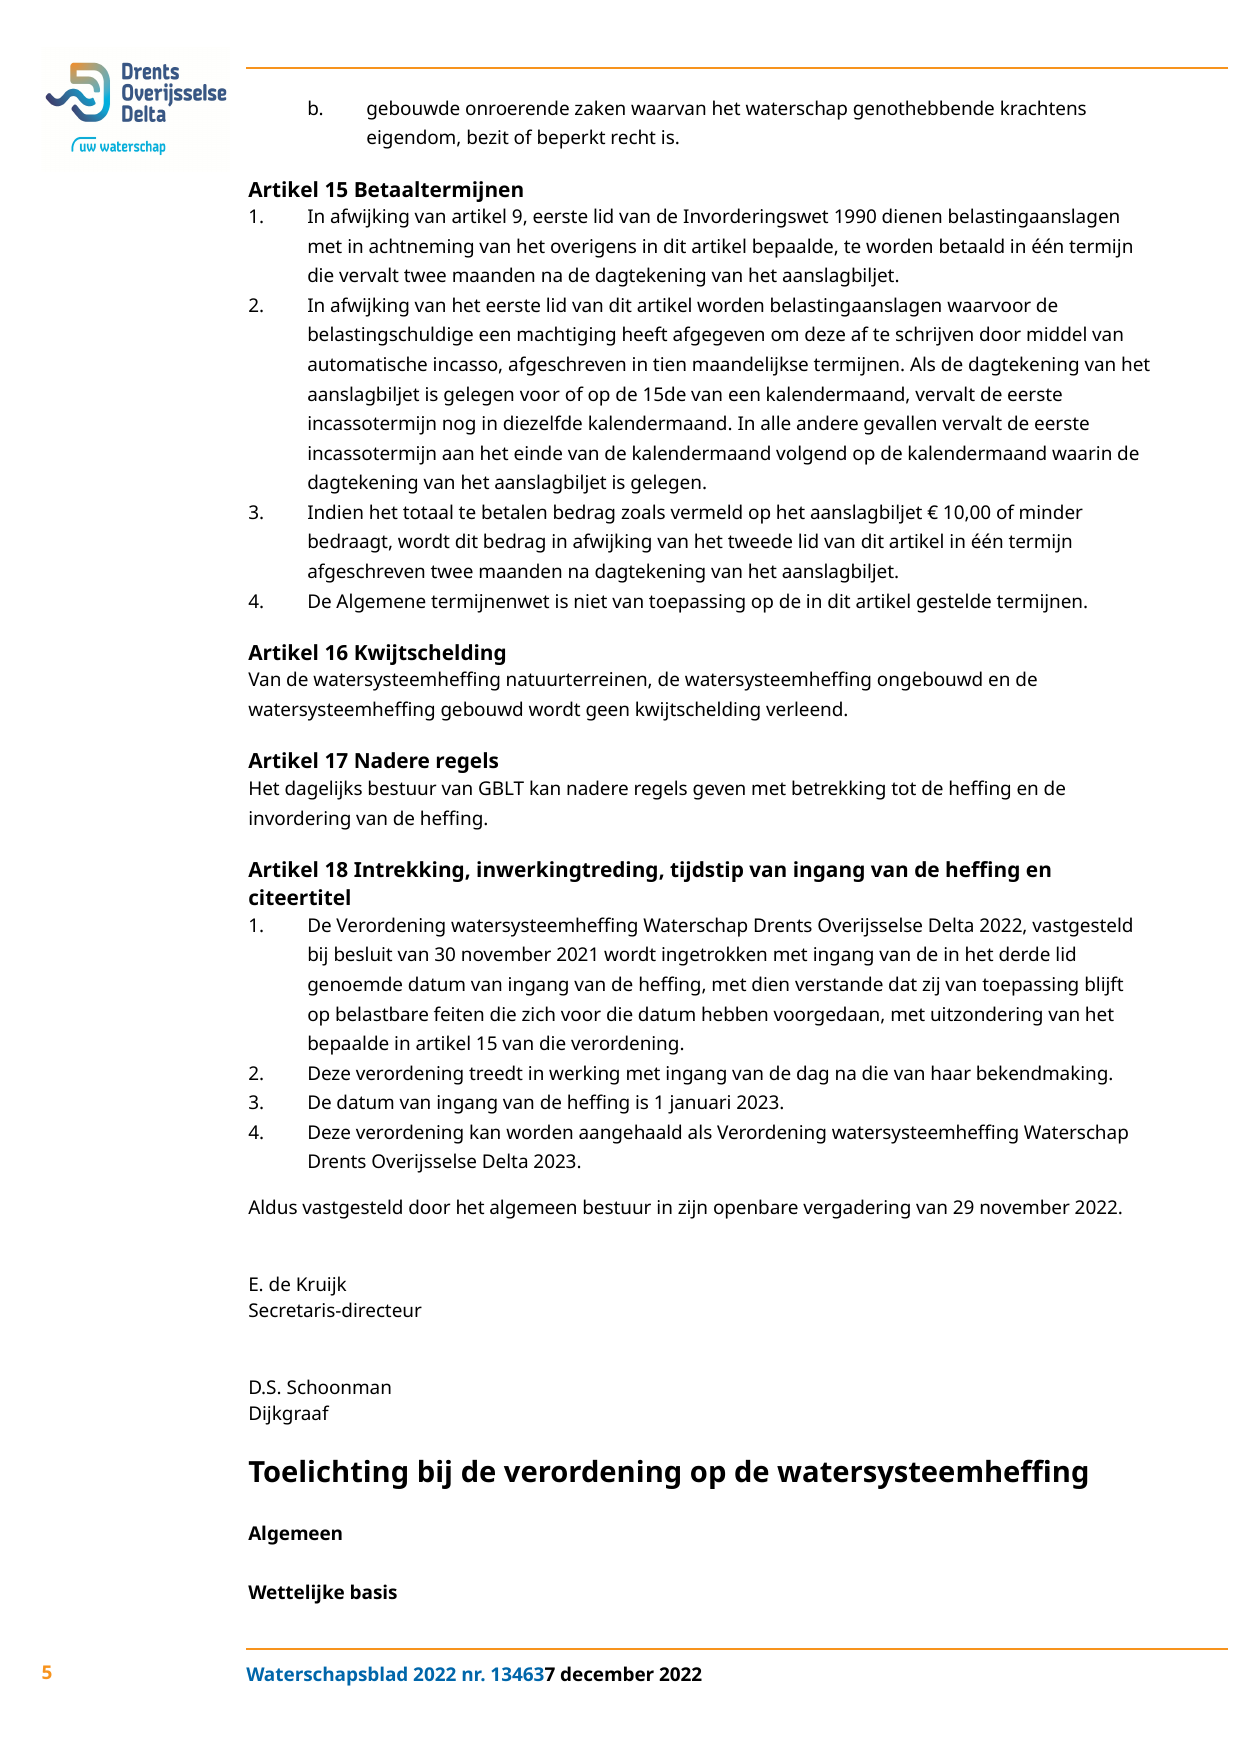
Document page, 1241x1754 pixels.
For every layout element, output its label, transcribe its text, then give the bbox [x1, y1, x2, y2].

list De Verordening watersysteemheffing Waterschap Drents Overijsselse Delta 2022, vastgesteld bij besluit van 30 november 2021 wordt ingetrokken met ingang van de in het derde lid genoemde datum van ingang van de heffing, met dien verstande dat zij van toepassing blijft op belastbare feiten die zich voor die datum hebben voorgedaan, met uitzondering van het bepaalde in artikel 15 van die verordening. [248, 912, 1152, 1056]
list De Algemene termijnenwet is niet van toepassing op de in dit artikel gestelde termijnen. [248, 588, 1152, 613]
list In afwijking van artikel 9, eerste lid van de Invorderingswet 1990 dienen belastingaanslagen met in achtneming van het overigens in dit artikel bepaalde, te worden betaald in één termijn die vervalt twee maanden na de dagtekening van het aanslagbiljet. [248, 203, 1152, 288]
text Artikel 17 Nadere regels [248, 747, 1152, 775]
list In afwijking van het eerste lid van dit artikel worden belastingaanslagen waarvoor de belastingschuldige een machtiging heeft afgegeven om deze af te schrijven door middel van automatische incasso, afgeschreven in tien maandelijkse termijnen. Als de dagtekening van het aanslagbiljet is gelegen voor of op de 15de van een kalendermaand, vervalt de eerste incassotermijn nog in diezelfde kalendermaand. In alle andere gevallen vervalt de eerste incassotermijn aan het einde van de kalendermaand volgend op de kalendermaand waarin de dagtekening van het aanslagbiljet is gelegen. [248, 292, 1152, 495]
list De datum van ingang van de heffing is 1 januari 2023. [248, 1089, 1152, 1115]
list Deze verordening treedt in werking met ingang van de dag na die van haar bekendmaking. [248, 1060, 1152, 1086]
text Artikel 16 Kwijtschelding [248, 638, 1152, 667]
text Toelichting bij de verordening op de watersysteemheffing [248, 1452, 1152, 1491]
text Artikel 18 Intrekking, inwerkingtreding, tijdstip van ingang van de heffing en citeertitel [248, 855, 1152, 912]
list Indien het totaal te betalen bedrag zoals vermeld op het aanslagbiljet € 10,00 of minder bedraagt, wordt dit bedrag in afwijking van het tweede lid van dit artikel in één termijn afgeschreven twee maanden na dagtekening van het aanslagbiljet. [248, 499, 1152, 584]
text D.S. Schoonman [248, 1374, 1152, 1400]
text Secretaris-directeur [248, 1297, 1152, 1323]
text Het dagelijks bestuur van GBLT kan nadere regels geven met betrekking tot de heffing en de invordering van de heffing. [248, 775, 1152, 830]
text Van de watersysteemheffing natuurterreinen, de watersysteemheffing ongebouwd en de watersysteemheffing gebouwd wordt geen kwijtschelding verleend. [248, 667, 1152, 722]
text Dijkgraaf [248, 1400, 1152, 1426]
text E. de Kruijk [248, 1271, 1152, 1297]
list gebouwde onroerende zaken waarvan het waterschap genothebbende krachtens eigendom, bezit of beperkt recht is. [307, 95, 1152, 150]
list Deze verordening kan worden aangehaald als Verordening watersysteemheffing Waterschap Drents Overijsselse Delta 2023. [248, 1119, 1152, 1174]
text Aldus vastgesteld door het algemeen bestuur in zijn openbare vergadering van 29 november 2022. [248, 1194, 1152, 1220]
text Wettelijke basis [248, 1579, 1152, 1605]
picture [41, 47, 231, 172]
text Artikel 15 Betaaltermijnen [248, 175, 1152, 203]
text Algemeen [248, 1520, 1152, 1546]
